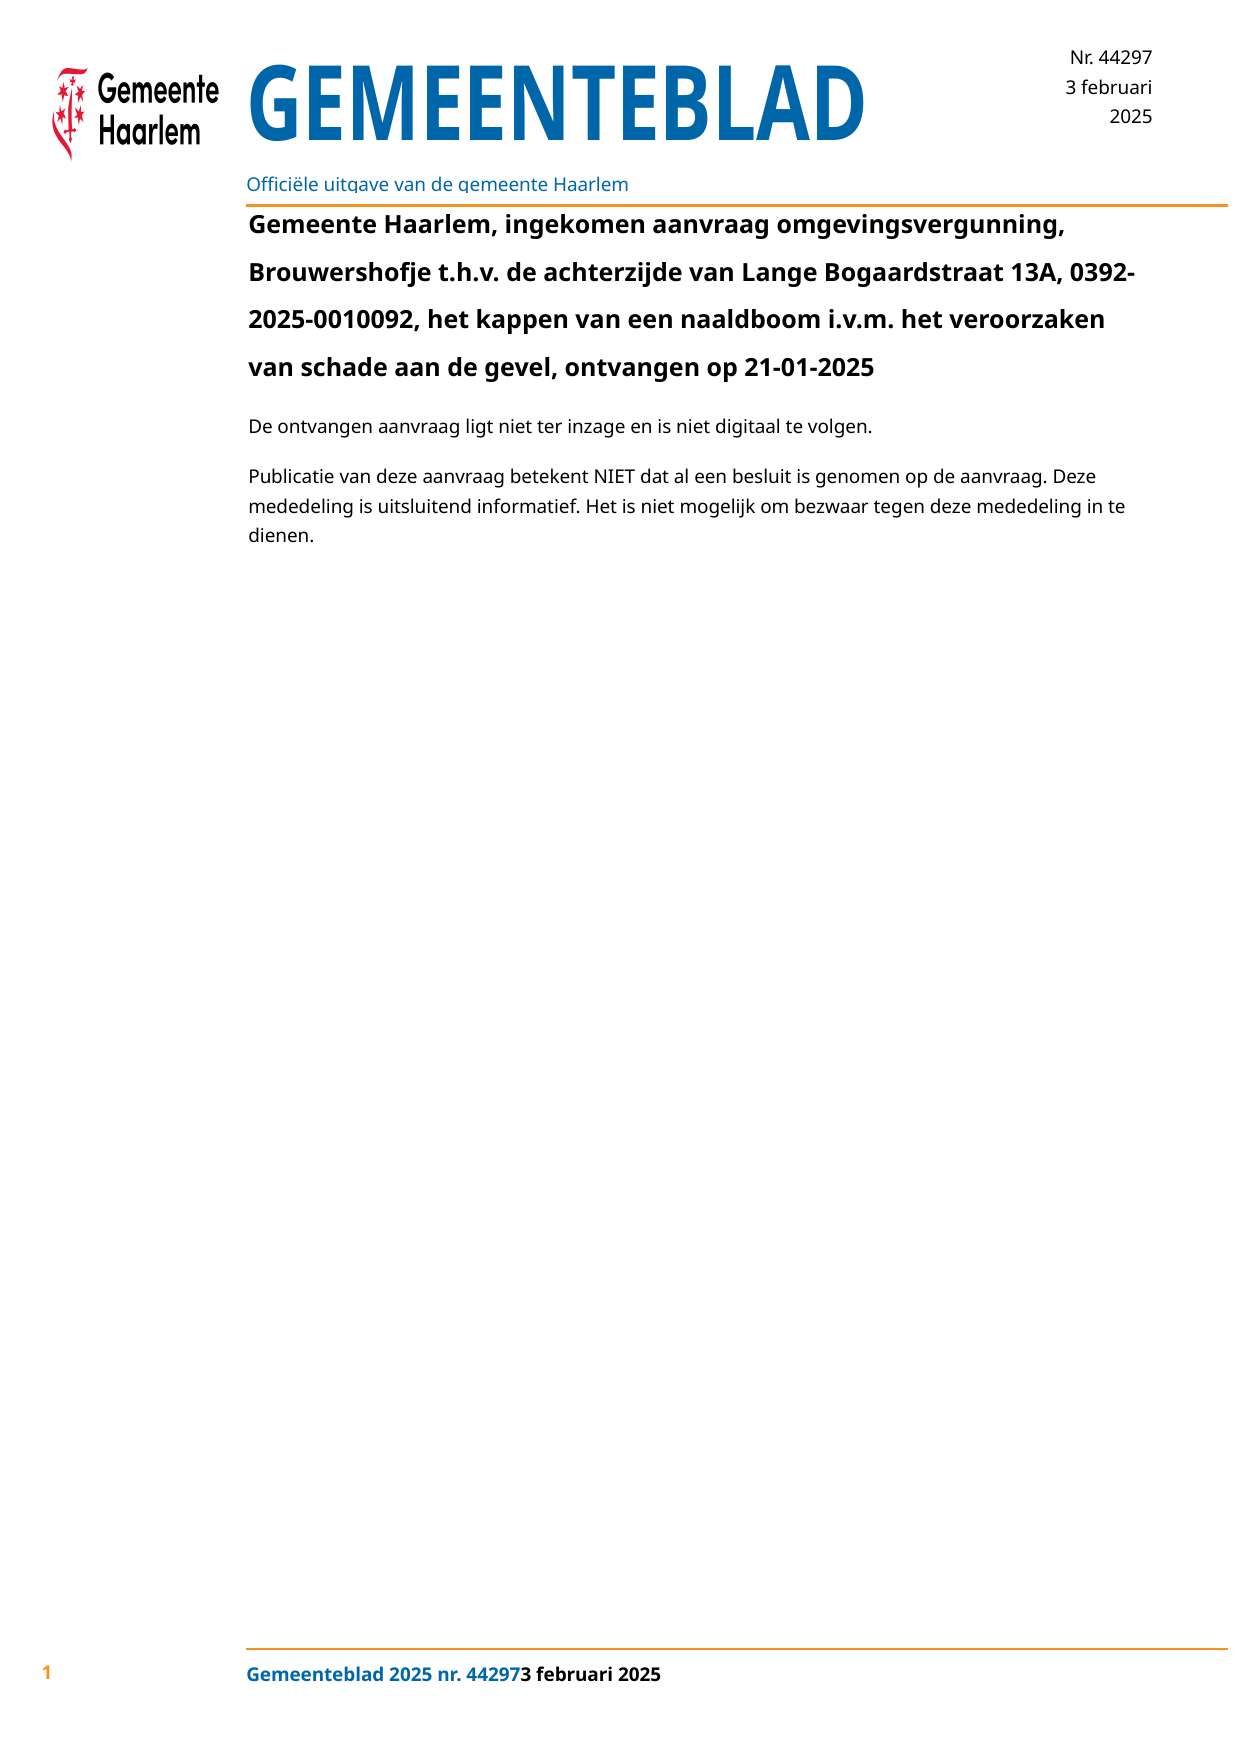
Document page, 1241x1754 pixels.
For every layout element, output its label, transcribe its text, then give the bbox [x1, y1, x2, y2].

picture [41, 47, 231, 172]
text Publicatie van deze aanvraag betekent NIET dat al een besluit is genomen op de aanvraag. Deze mededeling is uitsluitend informatief. Het is niet mogelijk om bezwaar tegen deze mededeling in te dienen. [248, 463, 1152, 548]
text De ontvangen aanvraag ligt niet ter inzage en is niet digitaal te volgen. [248, 413, 1152, 439]
text Gemeente Haarlem, ingekomen aanvraag omgevingsvergunning, Brouwershofje t.h.v. de achterzijde van Lange Bogaardstraat 13A, 0392-2025-0010092, het kappen van een naaldboom i.v.m. het veroorzaken van schade aan de gevel, ontvangen op 21-01-2025 [248, 207, 1152, 384]
